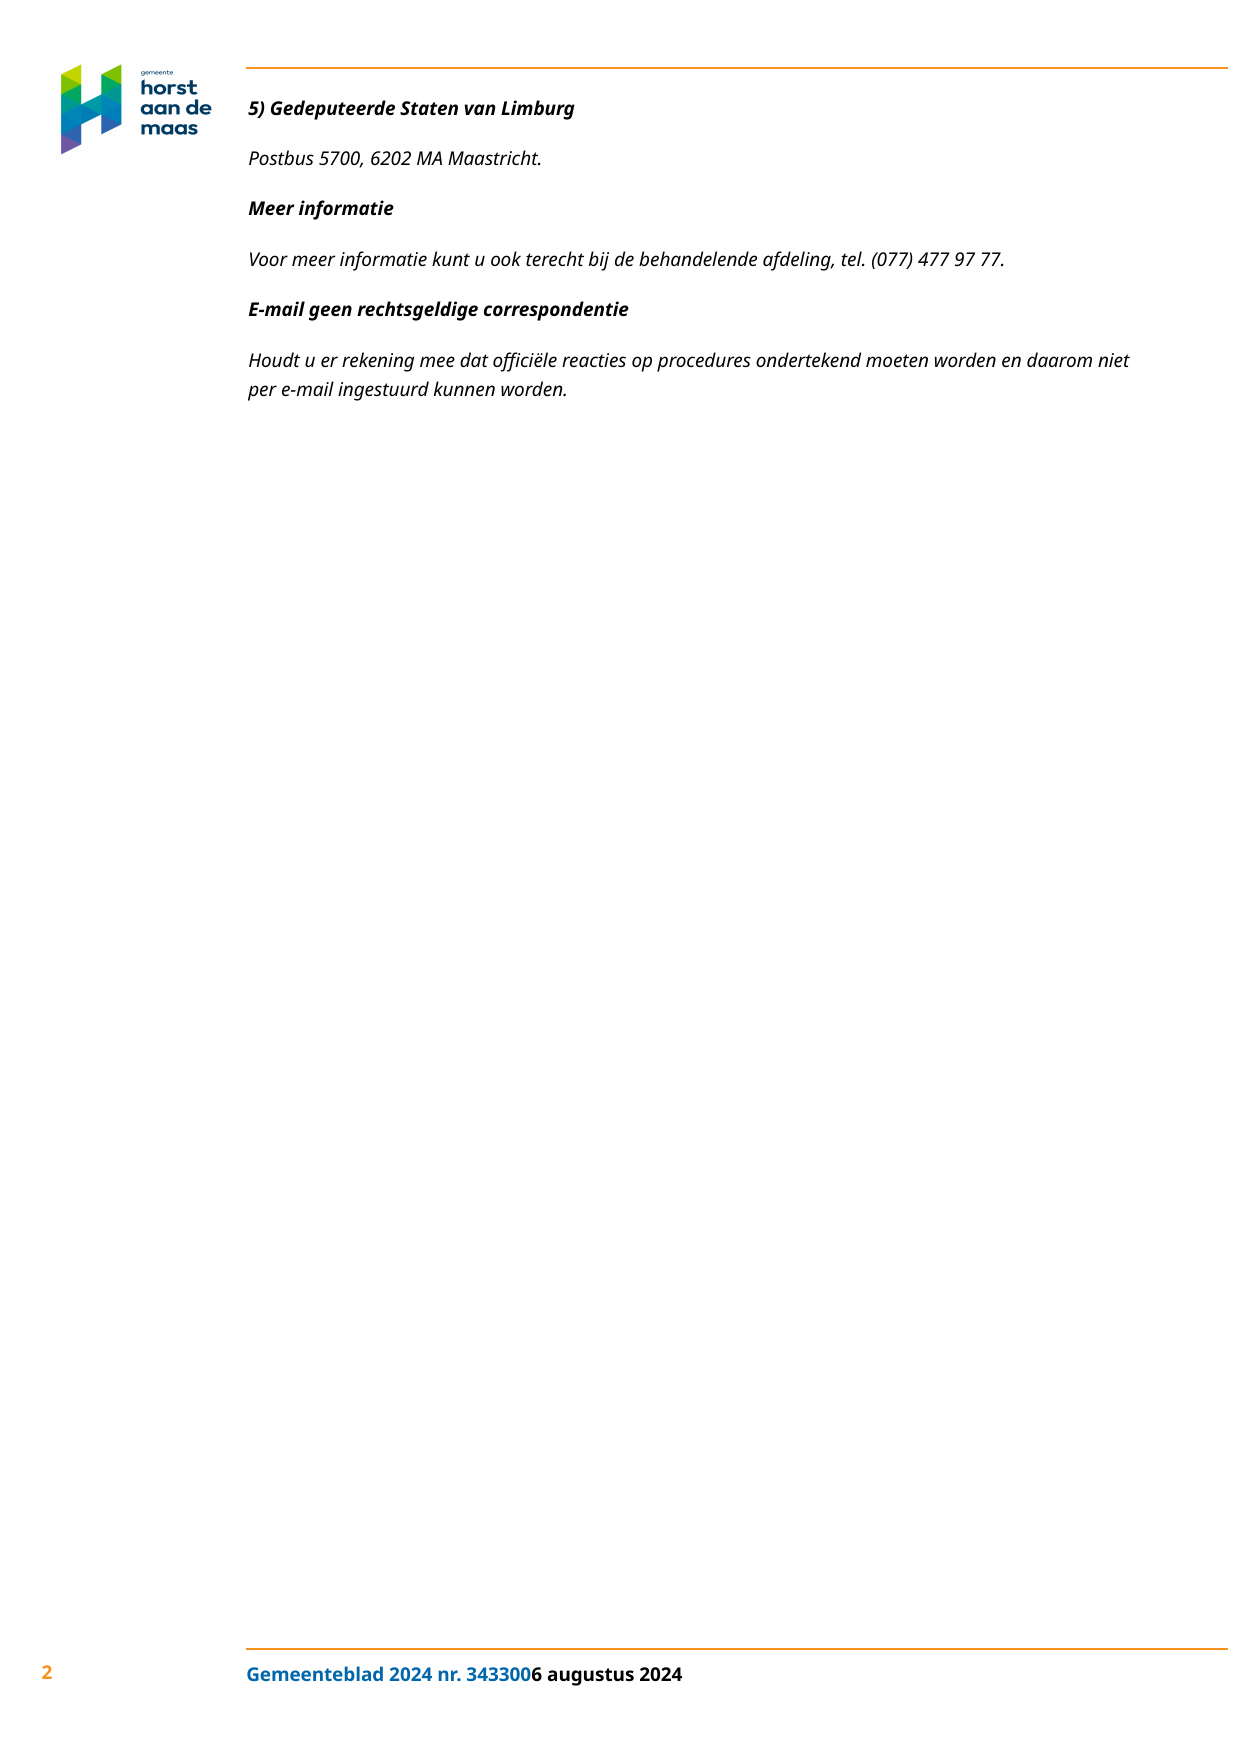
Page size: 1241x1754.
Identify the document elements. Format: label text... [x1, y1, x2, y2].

text Voor meer informatie kunt u ook terecht bij de behandelende afdeling, tel. (077) 477 97 77. [248, 246, 1152, 272]
picture [41, 47, 231, 172]
text E-mail geen rechtsgeldige correspondentie [248, 296, 1152, 322]
text 5) Gedeputeerde Staten van Limburg [248, 95, 1152, 121]
text Meer informatie [248, 196, 1152, 221]
text Postbus 5700, 6202 MA Maastricht. [248, 145, 1152, 171]
text Houdt u er rekening mee dat officiële reacties op procedures ondertekend moeten worden en daarom niet per e-mail ingestuurd kunnen worden. [248, 347, 1152, 402]
